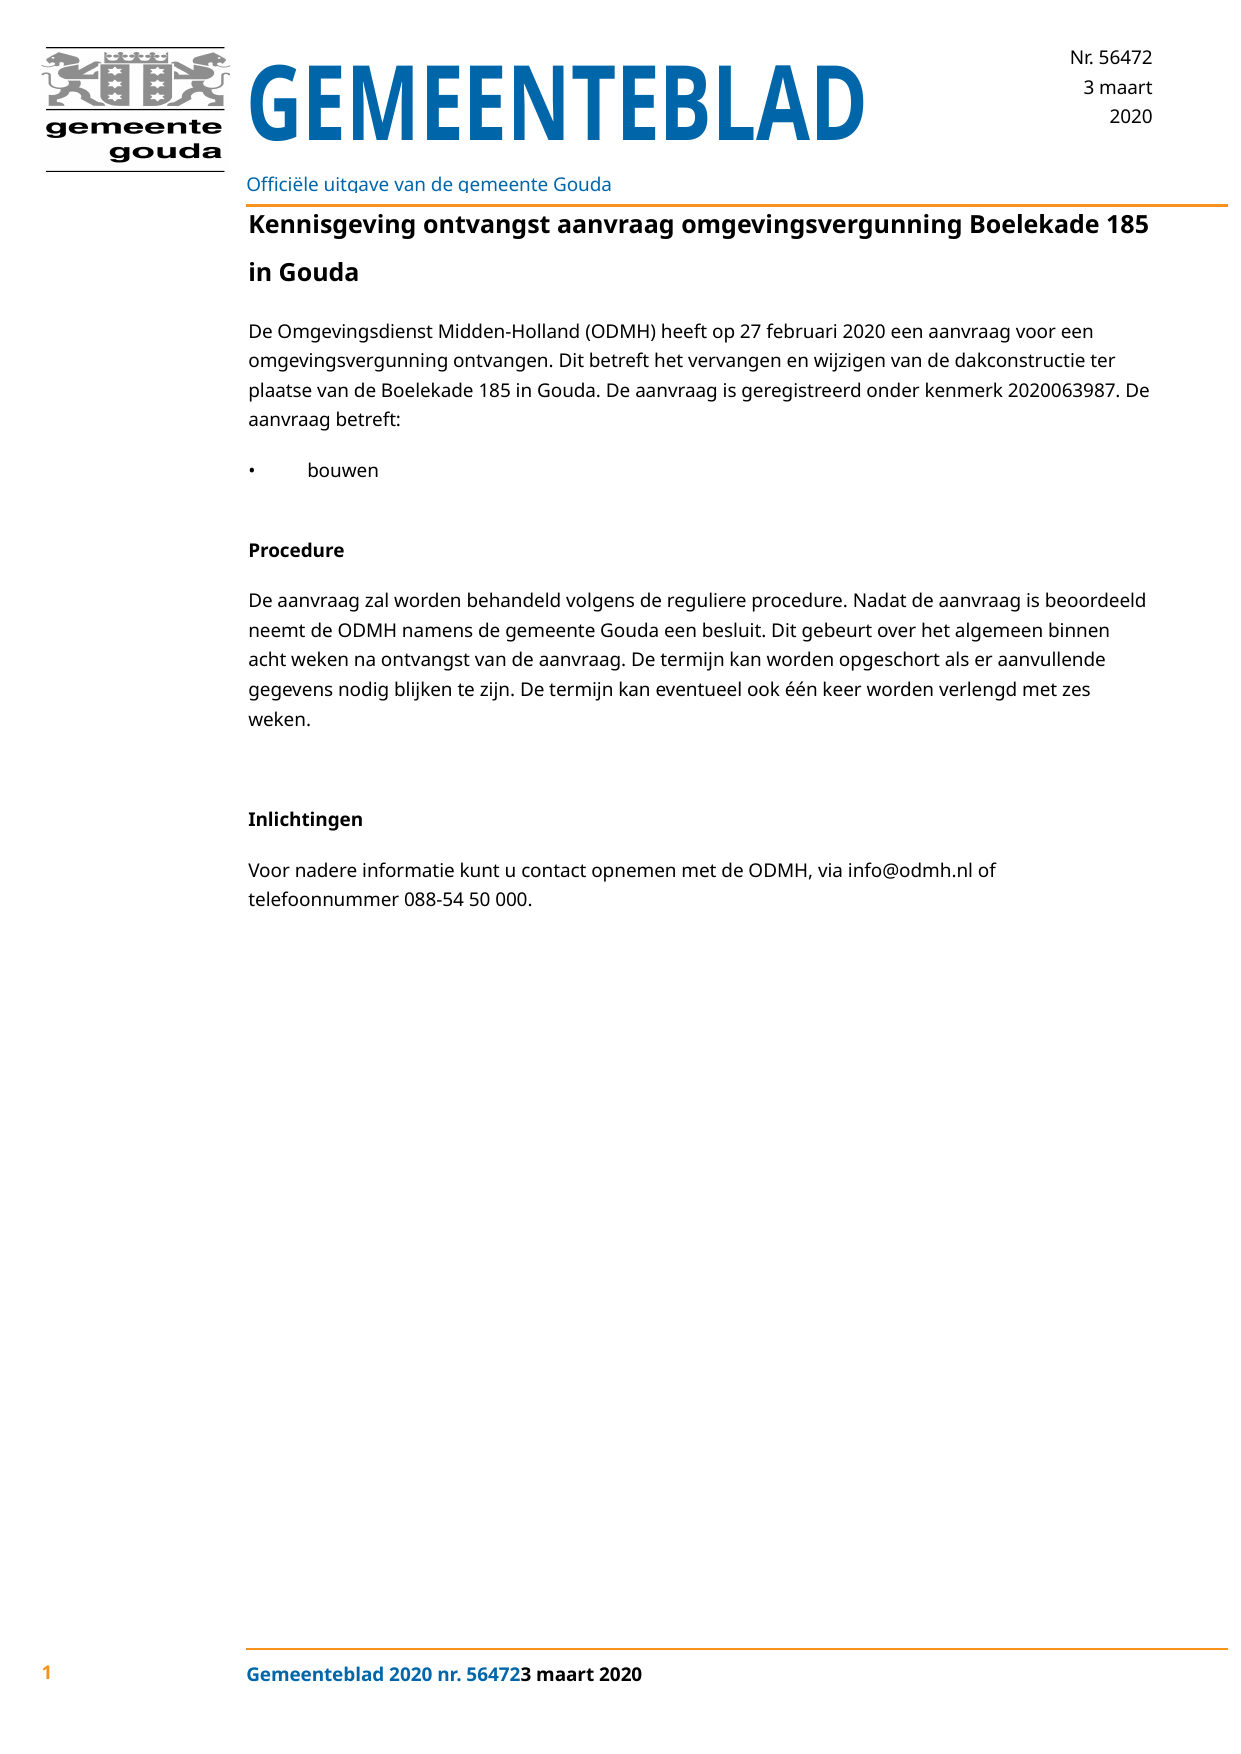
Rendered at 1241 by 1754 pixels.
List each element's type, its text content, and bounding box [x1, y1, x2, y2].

picture [41, 47, 231, 172]
text Kennisgeving ontvangst aanvraag omgevingsvergunning Boelekade 185 in Gouda [248, 207, 1152, 288]
text De aanvraag zal worden behandeld volgens de reguliere procedure. Nadat de aanvraag is beoordeeld neemt de ODMH namens de gemeente Gouda een besluit. Dit gebeurt over het algemeen binnen acht weken na ontvangst van de aanvraag. De termijn kan worden opgeschort als er aanvullende gegevens nodig blijken te zijn. De termijn kan eventueel ook één keer worden verlengd met zes weken. [248, 587, 1152, 732]
text Voor nadere informatie kunt u contact opnemen met de ODMH, via info@odmh.nl of telefoonnummer 088-54 50 000. [248, 857, 1152, 912]
list bouwen [248, 457, 1152, 483]
text De Omgevingsdienst Midden-Holland (ODMH) heeft op 27 februari 2020 een aanvraag voor een omgevingsvergunning ontvangen. Dit betreft het vervangen en wijzigen van de dakconstructie ter plaatse van de Boelekade 185 in Gouda. De aanvraag is geregistreerd onder kenmerk 2020063987. De aanvraag betreft: [248, 318, 1152, 432]
text Inlichtingen [248, 807, 1152, 832]
text Procedure [248, 537, 1152, 563]
